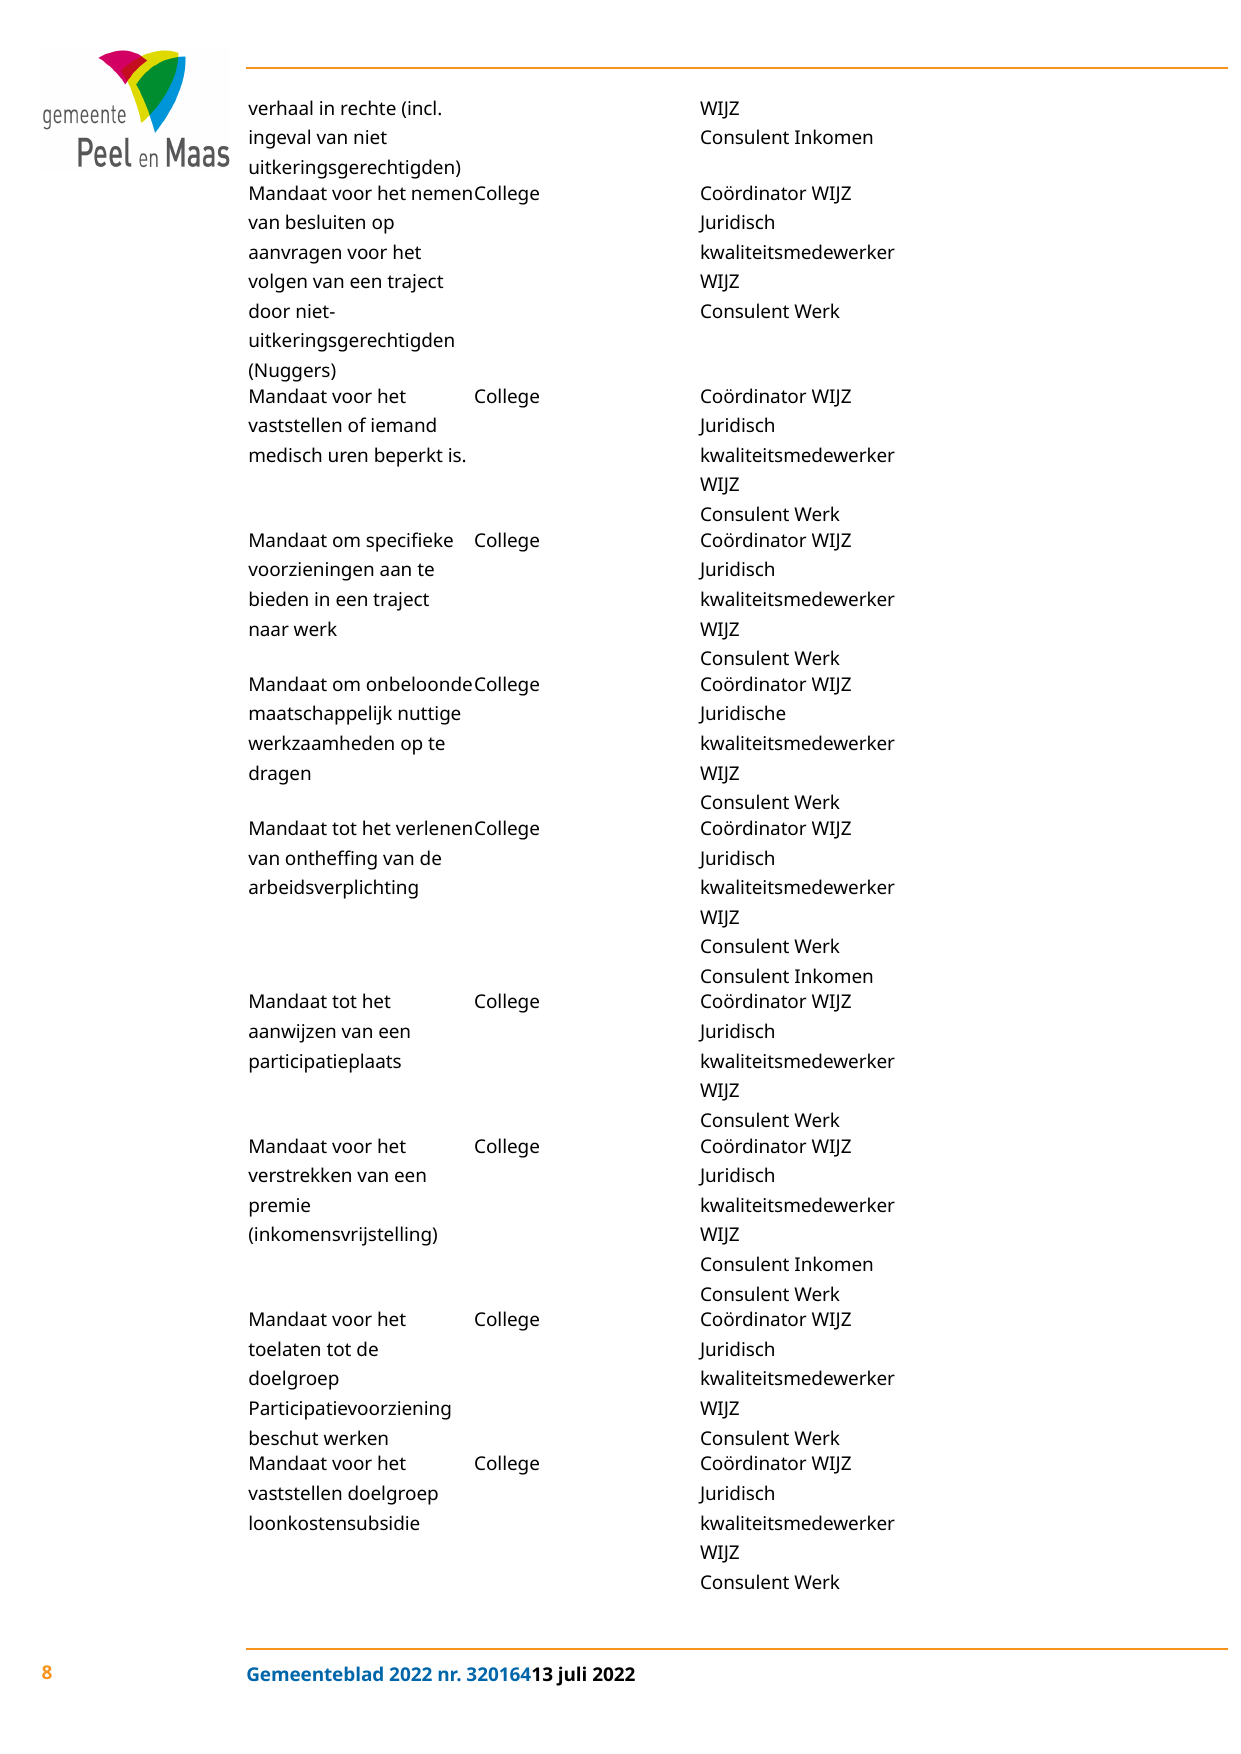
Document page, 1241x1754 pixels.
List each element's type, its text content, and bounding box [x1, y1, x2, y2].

table_cell [926, 383, 1152, 527]
table_cell Coördinator WIJZ Juridisch kwaliteitsmedewerker WIJZ Consulent Werk [700, 1451, 926, 1594]
table_cell College [474, 989, 700, 1133]
table_cell College [474, 383, 700, 527]
table_cell College [474, 527, 700, 671]
table_cell Coördinator WIJZ Juridisch kwaliteitsmedewerker WIJZ Consulent Werk [700, 989, 926, 1133]
table_cell WIJZ Consulent Inkomen [700, 95, 926, 180]
table_cell Mandaat om specifieke voorzieningen aan te bieden in een traject naar werk [248, 527, 474, 671]
table_cell [926, 1306, 1152, 1451]
table_cell Mandaat om onbeloonde maatschappelijk nuttige werkzaamheden op te dragen [248, 671, 474, 815]
table_cell College [474, 1451, 700, 1594]
table_cell College [474, 671, 700, 815]
table_cell [926, 989, 1152, 1133]
table_cell [926, 1133, 1152, 1306]
table_cell Coördinator WIJZ Juridische kwaliteitsmedewerker WIJZ Consulent Werk [700, 671, 926, 815]
table_cell Mandaat voor het vaststellen of iemand medisch uren beperkt is. [248, 383, 474, 527]
table_cell [926, 180, 1152, 383]
table_cell Coördinator WIJZ Juridisch kwaliteitsmedewerker WIJZ Consulent Werk [700, 527, 926, 671]
table_cell [926, 95, 1152, 180]
table_cell [474, 95, 700, 180]
table_cell College [474, 1306, 700, 1451]
table_cell Coördinator WIJZ Juridisch kwaliteitsmedewerker WIJZ Consulent Werk [700, 1306, 926, 1451]
table_cell Coördinator WIJZ Juridisch kwaliteitsmedewerker WIJZ Consulent Inkomen Consulent Werk [700, 1133, 926, 1306]
table_cell verhaal in rechte (incl. ingeval van niet uitkeringsgerechtigden) [248, 95, 474, 180]
table_cell Coördinator WIJZ Juridisch kwaliteitsmedewerker WIJZ Consulent Werk [700, 383, 926, 527]
picture [41, 47, 231, 172]
table_cell Mandaat voor het vaststellen doelgroep loonkostensubsidie [248, 1451, 474, 1594]
table_cell College [474, 180, 700, 383]
table_cell Mandaat voor het nemen van besluiten op aanvragen voor het volgen van een traject door niet-uitkeringsgerechtigden (Nuggers) [248, 180, 474, 383]
table_cell [926, 815, 1152, 989]
table_cell Mandaat voor het verstrekken van een premie (inkomensvrijstelling) [248, 1133, 474, 1306]
table_cell Coördinator WIJZ Juridisch kwaliteitsmedewerker WIJZ Consulent Werk Consulent Inkomen [700, 815, 926, 989]
table_cell Coördinator WIJZ Juridisch kwaliteitsmedewerker WIJZ Consulent Werk [700, 180, 926, 383]
table_cell Mandaat voor het toelaten tot de doelgroep Participatievoorziening beschut werken [248, 1306, 474, 1451]
table_cell Mandaat tot het aanwijzen van een participatieplaats [248, 989, 474, 1133]
table_cell [926, 1451, 1152, 1594]
table_cell [926, 671, 1152, 815]
table_cell College [474, 815, 700, 989]
table_cell Mandaat tot het verlenen van ontheffing van de arbeidsverplichting [248, 815, 474, 989]
table_cell [926, 527, 1152, 671]
table_cell College [474, 1133, 700, 1306]
